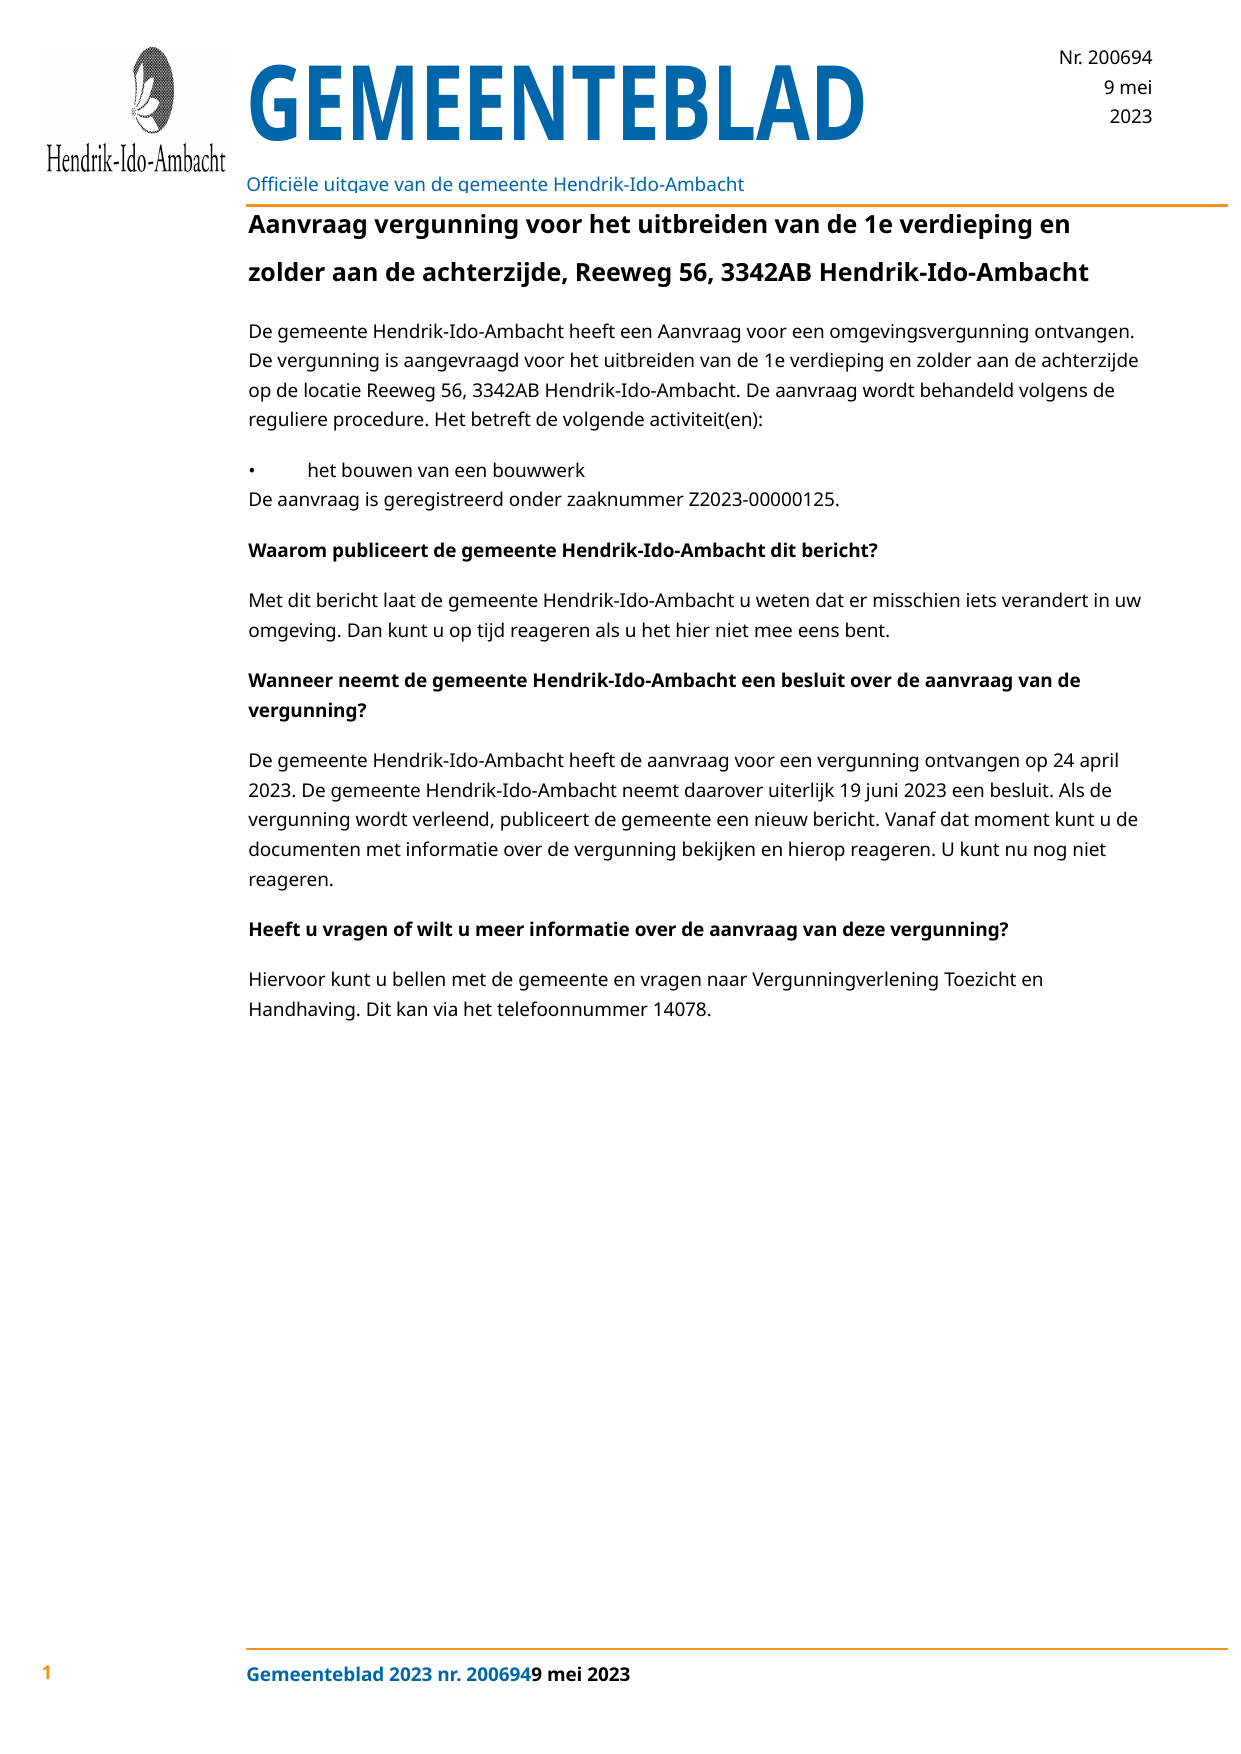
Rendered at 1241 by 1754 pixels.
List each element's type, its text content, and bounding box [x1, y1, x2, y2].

text Met dit bericht laat de gemeente Hendrik-Ido-Ambacht u weten dat er misschien iets verandert in uw omgeving. Dan kunt u op tijd reageren als u het hier niet mee eens bent. [248, 587, 1152, 643]
text De gemeente Hendrik-Ido-Ambacht heeft de aanvraag voor een vergunning ontvangen op 24 april 2023. De gemeente Hendrik-Ido-Ambacht neemt daarover uiterlijk 19 juni 2023 een besluit. Als de vergunning wordt verleend, publiceert de gemeente een nieuw bericht. Vanaf dat moment kunt u de documenten met informatie over de vergunning bekijken en hierop reageren. U kunt nu nog niet reageren. [248, 747, 1152, 892]
text De gemeente Hendrik-Ido-Ambacht heeft een Aanvraag voor een omgevingsvergunning ontvangen. De vergunning is aangevraagd voor het uitbreiden van de 1e verdieping en zolder aan de achterzijde op de locatie Reeweg 56, 3342AB Hendrik-Ido-Ambacht. De aanvraag wordt behandeld volgens de reguliere procedure. Het betreft de volgende activiteit(en): [248, 318, 1152, 432]
text Aanvraag vergunning voor het uitbreiden van de 1e verdieping en zolder aan de achterzijde, Reeweg 56, 3342AB Hendrik-Ido-Ambacht [248, 207, 1152, 288]
text Hiervoor kunt u bellen met de gemeente en vragen naar Vergunningverlening Toezicht en Handhaving. Dit kan via het telefoonnummer 14078. [248, 967, 1152, 1022]
text Wanneer neemt de gemeente Hendrik-Ido-Ambacht een besluit over de aanvraag van de vergunning? [248, 667, 1152, 723]
text De aanvraag is geregistreerd onder zaaknummer Z2023-00000125. [248, 487, 1152, 512]
list het bouwen van een bouwwerk [248, 457, 1152, 483]
picture [41, 47, 231, 172]
text Waarom publiceert de gemeente Hendrik-Ido-Ambacht dit bericht? [248, 537, 1152, 563]
text Heeft u vragen of wilt u meer informatie over de aanvraag van deze vergunning? [248, 916, 1152, 942]
